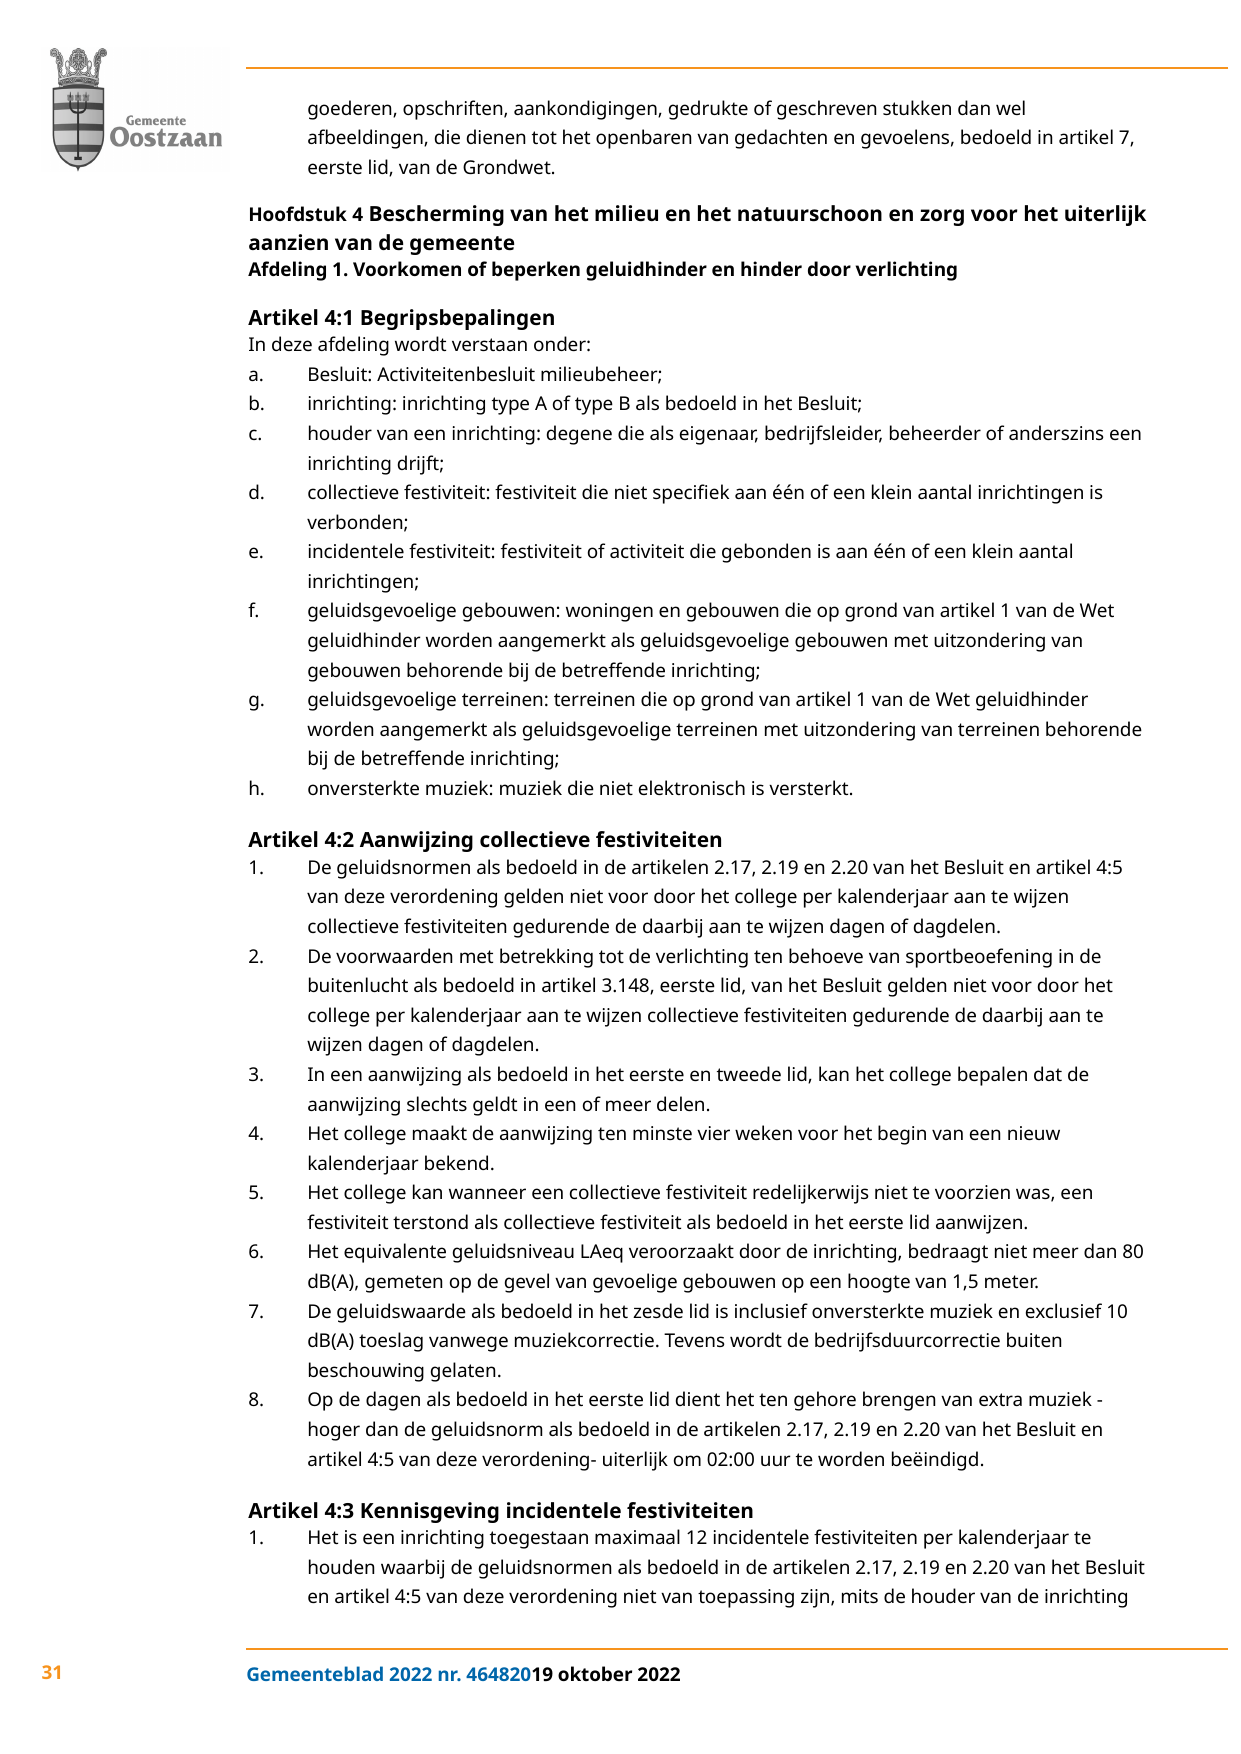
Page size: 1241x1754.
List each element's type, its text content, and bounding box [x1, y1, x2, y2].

list collectieve festiviteit: festiviteit die niet specifiek aan één of een klein aantal inrichtingen is verbonden; [248, 479, 1152, 535]
picture [41, 47, 231, 172]
text Artikel 4:3 Kennisgeving incidentele festiviteiten [248, 1496, 1152, 1524]
text Hoofdstuk 4 Bescherming van het milieu en het natuurschoon en zorg voor het uiterlijk aanzien van de gemeente [248, 199, 1152, 256]
list De geluidsnormen als bedoeld in de artikelen 2.17, 2.19 en 2.20 van het Besluit en artikel 4:5 van deze verordening gelden niet voor door het college per kalenderjaar aan te wijzen collectieve festiviteiten gedurende de daarbij aan te wijzen dagen of dagdelen. [248, 854, 1152, 939]
list Op de dagen als bedoeld in het eerste lid dient het ten gehore brengen van extra muziek - hoger dan de geluidsnorm als bedoeld in de artikelen 2.17, 2.19 en 2.20 van het Besluit en artikel 4:5 van deze verordening- uiterlijk om 02:00 uur te worden beëindigd. [248, 1387, 1152, 1471]
list geluidsgevoelige gebouwen: woningen en gebouwen die op grond van artikel 1 van de Wet geluidhinder worden aangemerkt als geluidsgevoelige gebouwen met uitzondering van gebouwen behorende bij de betreffende inrichting; [248, 598, 1152, 683]
text Afdeling 1. Voorkomen of beperken geluidhinder en hinder door verlichting [248, 256, 1152, 282]
list houder van een inrichting: degene die als eigenaar, bedrijfsleider, beheerder of anderszins een inrichting drijft; [248, 420, 1152, 476]
list incidentele festiviteit: festiviteit of activiteit die gebonden is aan één of een klein aantal inrichtingen; [248, 538, 1152, 594]
text Artikel 4:2 Aanwijzing collectieve festiviteiten [248, 826, 1152, 854]
list Het college maakt de aanwijzing ten minste vier weken voor het begin van een nieuw kalenderjaar bekend. [248, 1120, 1152, 1176]
list In een aanwijzing als bedoeld in het eerste en tweede lid, kan het college bepalen dat de aanwijzing slechts geldt in een of meer delen. [248, 1061, 1152, 1116]
list Besluit: Activiteitenbesluit milieubeheer; [248, 361, 1152, 387]
list inrichting: inrichting type A of type B als bedoeld in het Besluit; [248, 391, 1152, 416]
list De voorwaarden met betrekking tot de verlichting ten behoeve van sportbeoefening in de buitenlucht als bedoeld in artikel 3.148, eerste lid, van het Besluit gelden niet voor door het college per kalenderjaar aan te wijzen collectieve festiviteiten gedurende de daarbij aan te wijzen dagen of dagdelen. [248, 943, 1152, 1057]
list De geluidswaarde als bedoeld in het zesde lid is inclusief onversterkte muziek en exclusief 10 dB(A) toeslag vanwege muziekcorrectie. Tevens wordt de bedrijfsduurcorrectie buiten beschouwing gelaten. [248, 1298, 1152, 1383]
text In deze afdeling wordt verstaan onder: [248, 331, 1152, 357]
list goederen, opschriften, aankondigingen, gedrukte of geschreven stukken dan wel afbeeldingen, die dienen tot het openbaren van gedachten en gevoelens, bedoeld in artikel 7, eerste lid, van de Grondwet. [248, 95, 1152, 180]
list Het equivalente geluidsniveau LAeq veroorzaakt door de inrichting, bedraagt niet meer dan 80 dB(A), gemeten op de gevel van gevoelige gebouwen op een hoogte van 1,5 meter. [248, 1239, 1152, 1294]
list onversterkte muziek: muziek die niet elektronisch is versterkt. [248, 775, 1152, 801]
list geluidsgevoelige terreinen: terreinen die op grond van artikel 1 van de Wet geluidhinder worden aangemerkt als geluidsgevoelige terreinen met uitzondering van terreinen behorende bij de betreffende inrichting; [248, 686, 1152, 771]
list Het is een inrichting toegestaan maximaal 12 incidentele festiviteiten per kalenderjaar te houden waarbij de geluidsnormen als bedoeld in de artikelen 2.17, 2.19 en 2.20 van het Besluit en artikel 4:5 van deze verordening niet van toepassing zijn, mits de houder van de inrichting [248, 1524, 1152, 1609]
list Het college kan wanneer een collectieve festiviteit redelijkerwijs niet te voorzien was, een festiviteit terstond als collectieve festiviteit als bedoeld in het eerste lid aanwijzen. [248, 1179, 1152, 1235]
text Artikel 4:1 Begripsbepalingen [248, 303, 1152, 331]
